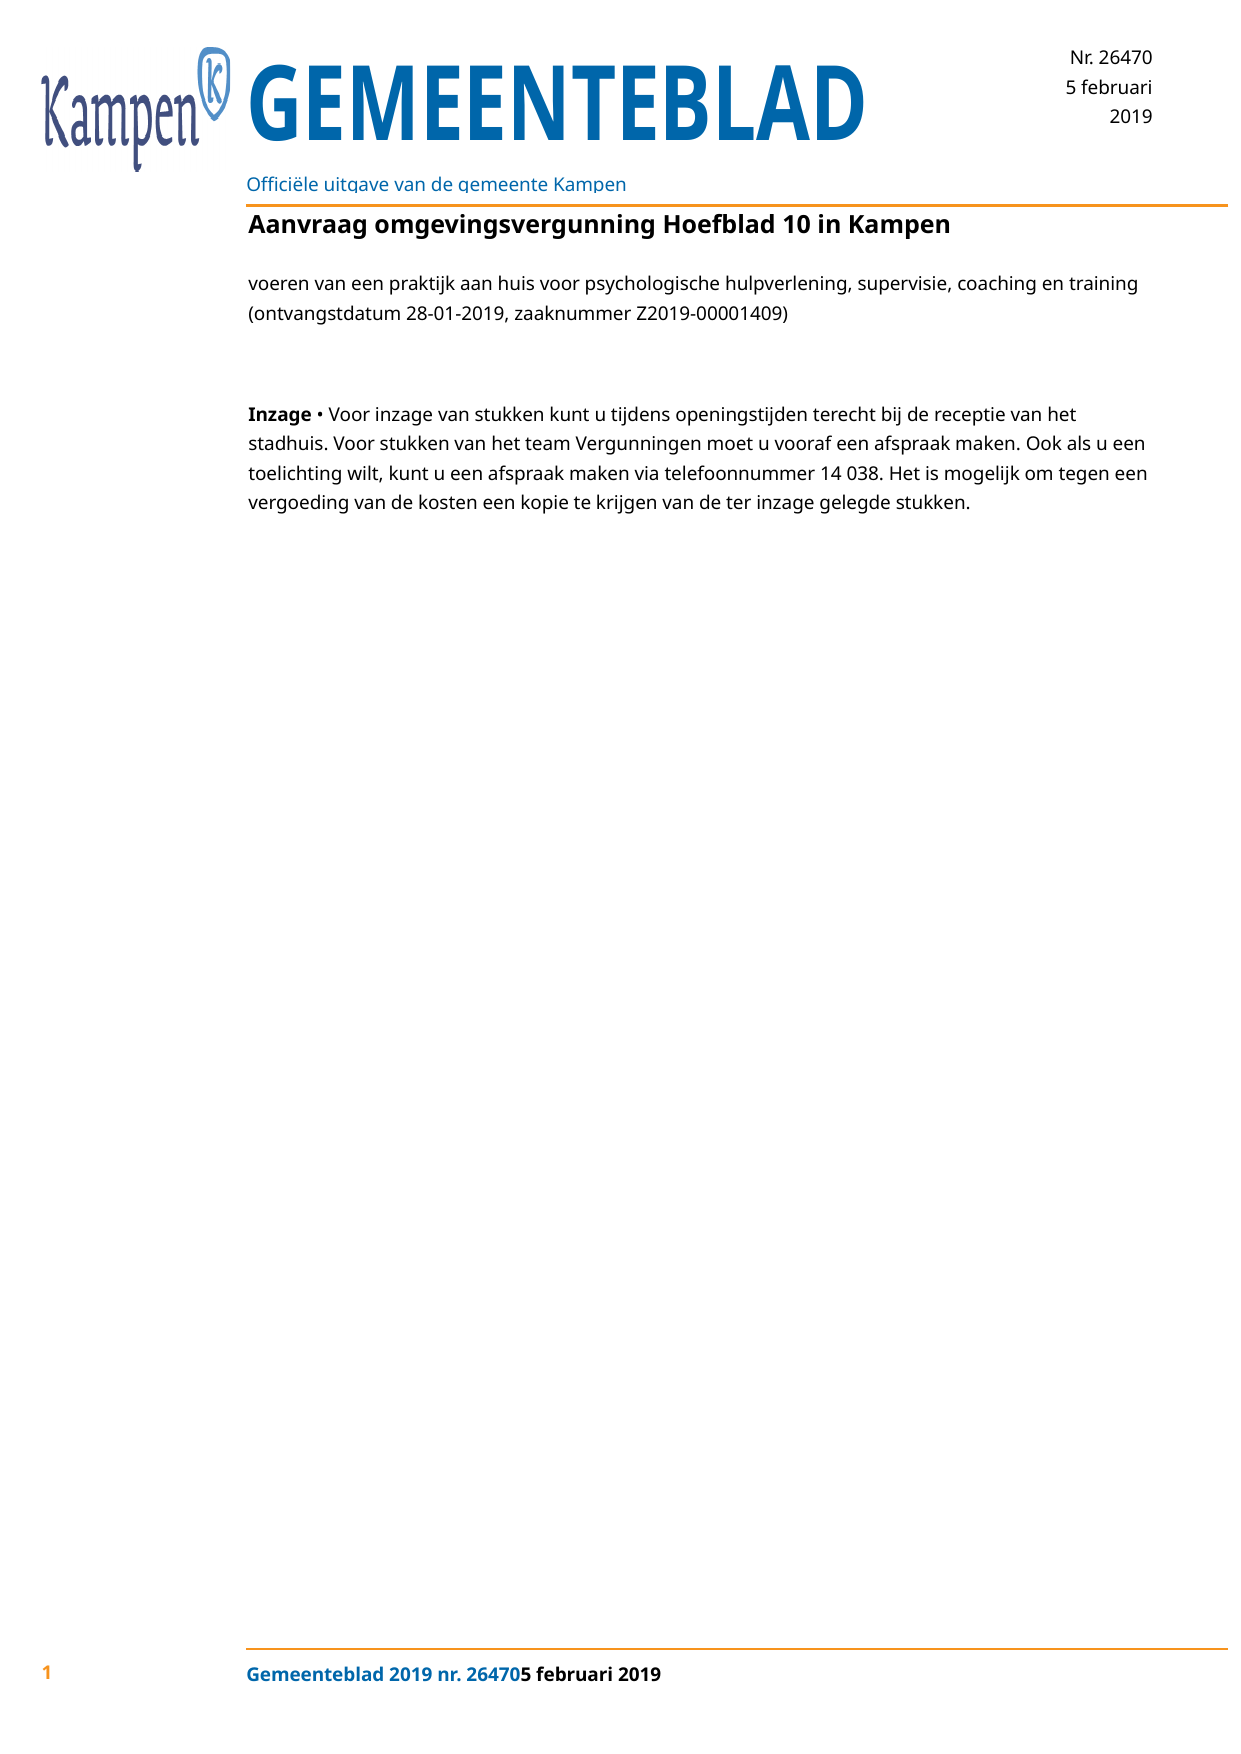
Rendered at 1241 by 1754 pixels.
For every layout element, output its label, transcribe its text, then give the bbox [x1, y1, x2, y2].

text voeren van een praktijk aan huis voor psychologische hulpverlening, supervisie, coaching en training (ontvangstdatum 28-01-2019, zaaknummer Z2019-00001409) [248, 270, 1152, 326]
text Inzage • Voor inzage van stukken kunt u tijdens openingstijden terecht bij de receptie van het stadhuis. Voor stukken van het team Vergunningen moet u vooraf een afspraak maken. Ook als u een toelichting wilt, kunt u een afspraak maken via telefoonnummer 14 038. Het is mogelijk om tegen een vergoeding van de kosten een kopie te krijgen van de ter inzage gelegde stukken. [248, 401, 1152, 515]
text Aanvraag omgevingsvergunning Hoefblad 10 in Kampen [248, 207, 1152, 241]
picture [41, 47, 231, 172]
